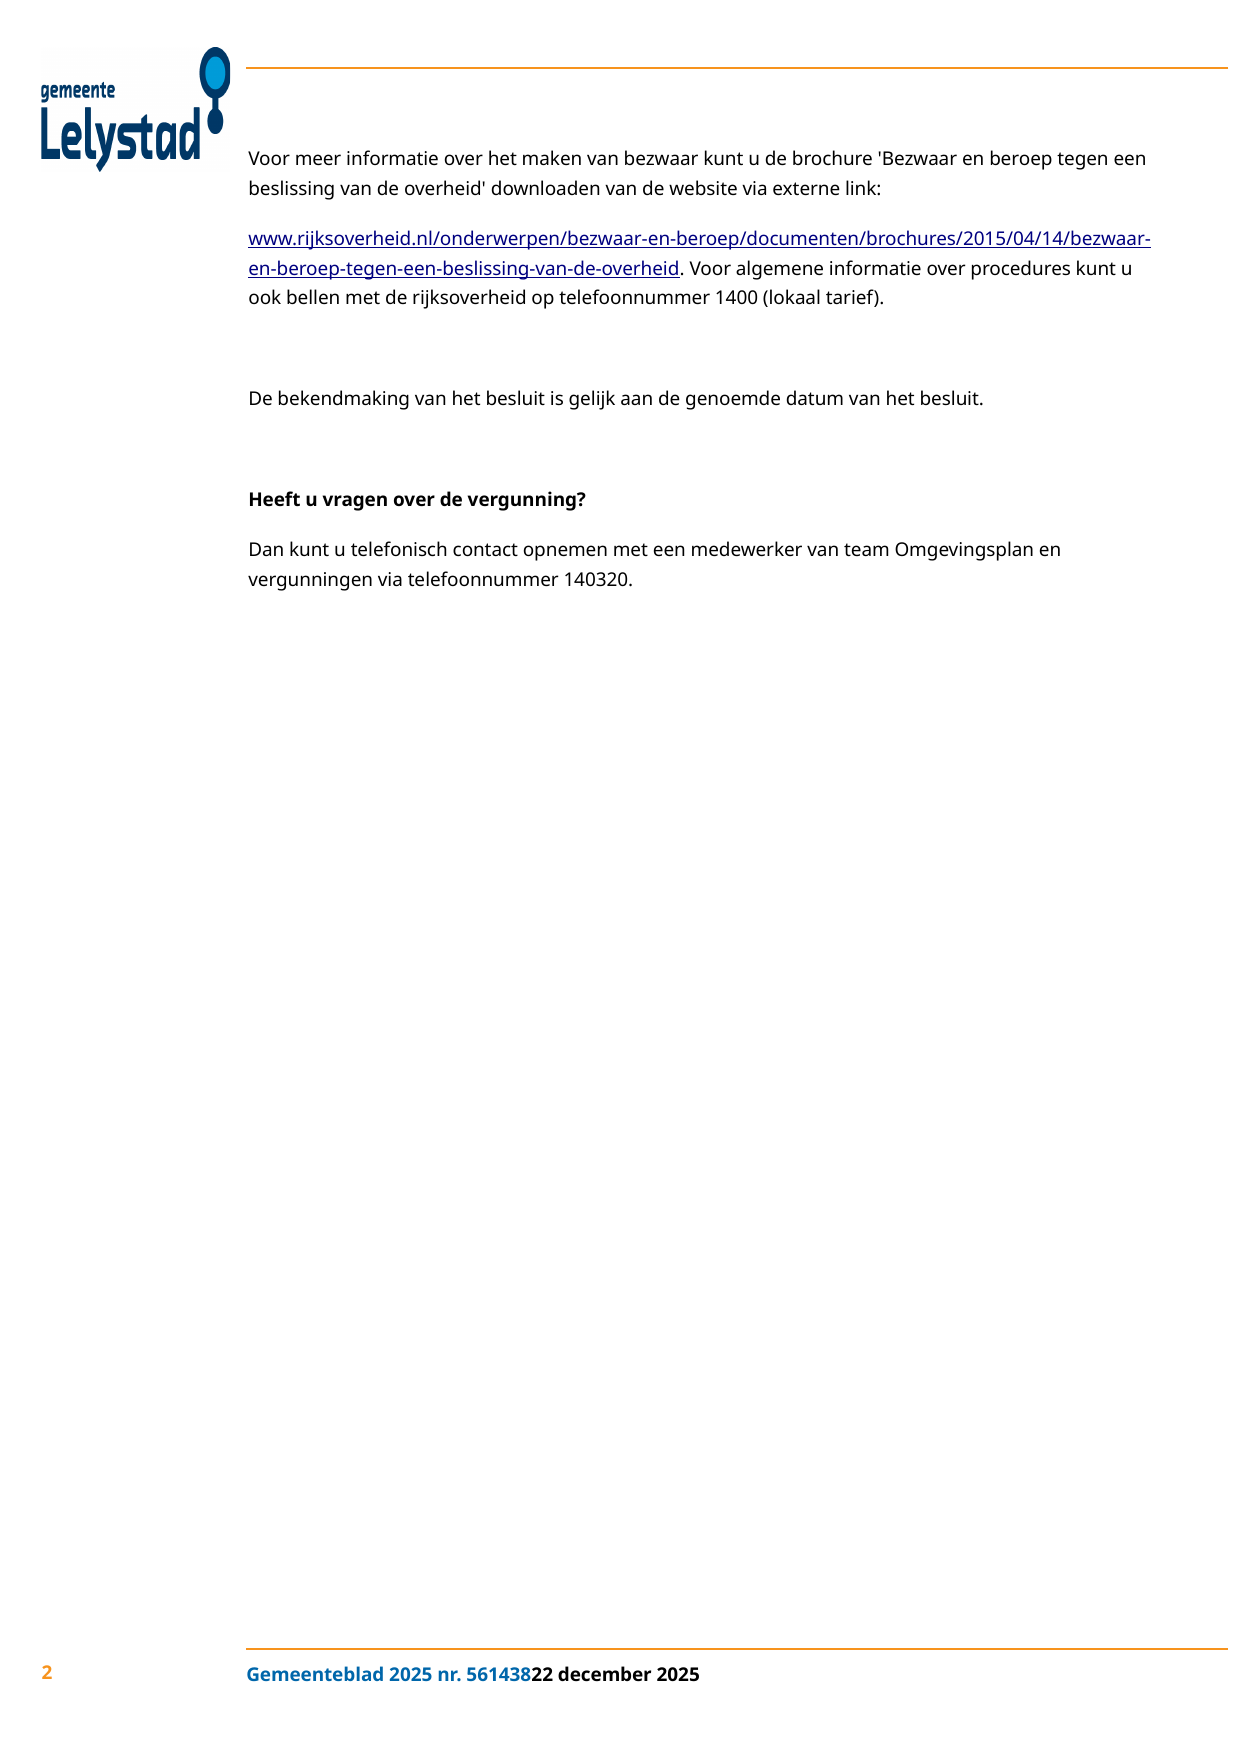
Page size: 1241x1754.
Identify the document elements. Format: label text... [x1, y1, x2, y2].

text Voor meer informatie over het maken van bezwaar kunt u de brochure 'Bezwaar en beroep tegen een beslissing van de overheid' downloaden van de website via externe link: [248, 145, 1152, 201]
picture [41, 47, 231, 172]
text www.rijksoverheid.nl/onderwerpen/bezwaar-en-beroep/documenten/brochures/2015/04/14/bezwaar-en-beroep-tegen-een-beslissing-van-de-overheid. Voor algemene informatie over procedures kunt u ook bellen met de rijksoverheid op telefoonnummer 1400 (lokaal tarief). [248, 225, 1152, 310]
text Dan kunt u telefonisch contact opnemen met een medewerker van team Omgevingsplan en vergunningen via telefoonnummer 140320. [248, 536, 1152, 592]
text Heeft u vragen over de vergunning? [248, 486, 1152, 512]
text De bekendmaking van het besluit is gelijk aan de genoemde datum van het besluit. [248, 385, 1152, 411]
